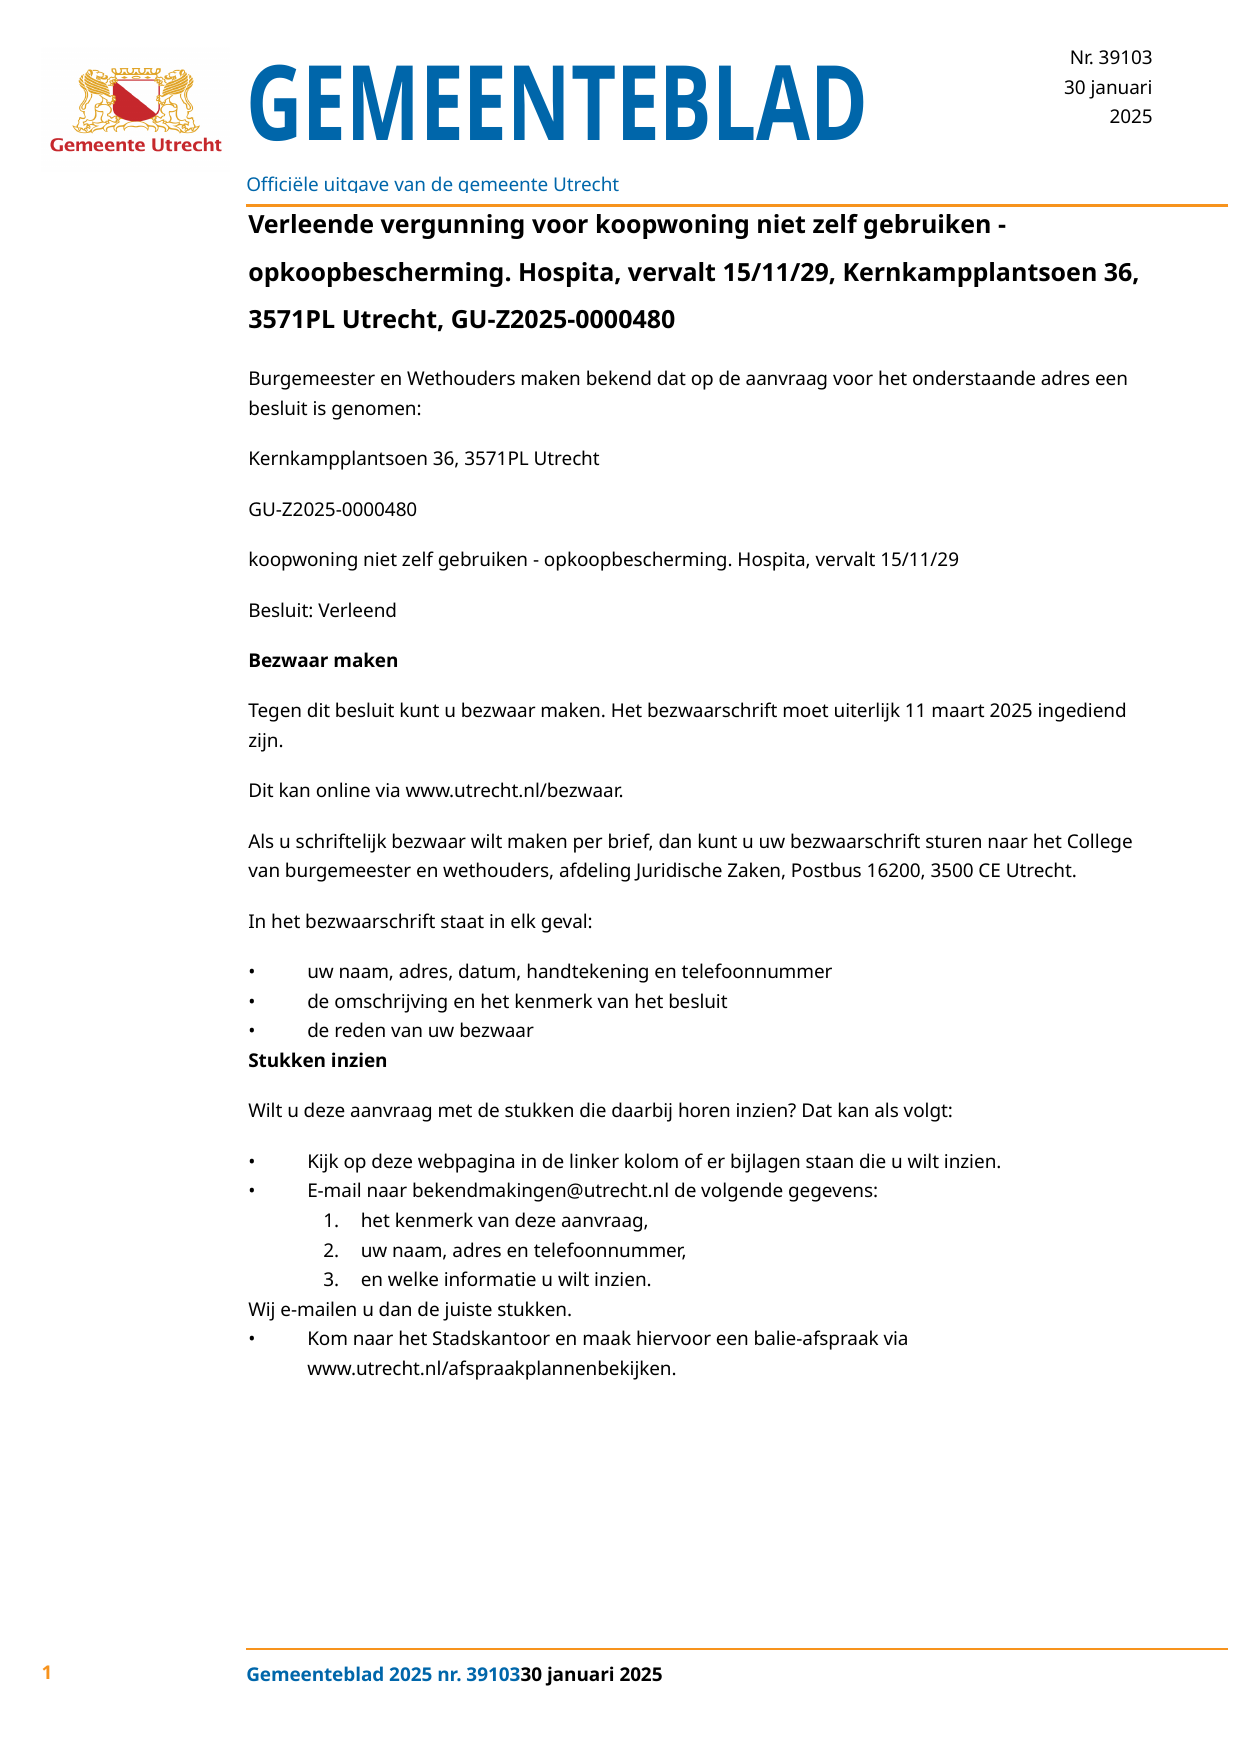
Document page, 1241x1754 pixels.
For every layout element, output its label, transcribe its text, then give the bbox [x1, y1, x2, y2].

list Kom naar het Stadskantoor en maak hiervoor een balie-afspraak via www.utrecht.nl/afspraakplannenbekijken. [248, 1326, 1152, 1381]
text Stukken inzien [248, 1047, 1152, 1073]
text koopwoning niet zelf gebruiken - opkoopbescherming. Hospita, vervalt 15/11/29 [248, 546, 1152, 572]
list Kijk op deze webpagina in de linker kolom of er bijlagen staan die u wilt inzien. [248, 1148, 1152, 1174]
list uw naam, adres, datum, handtekening en telefoonnummer [248, 958, 1152, 984]
list de reden van uw bezwaar [248, 1018, 1152, 1043]
text Wij e-mailen u dan de juiste stukken. [248, 1296, 1152, 1322]
text Dit kan online via www.utrecht.nl/bezwaar. [248, 778, 1152, 803]
text Tegen dit besluit kunt u bezwaar maken. Het bezwaarschrift moet uiterlijk 11 maart 2025 ingediend zijn. [248, 698, 1152, 753]
text Verleende vergunning voor koopwoning niet zelf gebruiken - opkoopbescherming. Hospita, vervalt 15/11/29, Kernkampplantsoen 36, 3571PL Utrecht, GU-Z2025-0000480 [248, 207, 1152, 336]
list E-mail naar bekendmakingen@utrecht.nl de volgende gegevens: [248, 1178, 1152, 1203]
text Als u schriftelijk bezwaar wilt maken per brief, dan kunt u uw bezwaarschrift sturen naar het College van burgemeester en wethouders, afdeling Juridische Zaken, Postbus 16200, 3500 CE Utrecht. [248, 828, 1152, 883]
text GU-Z2025-0000480 [248, 496, 1152, 522]
list het kenmerk van deze aanvraag, [323, 1207, 1152, 1233]
text In het bezwaarschrift staat in elk geval: [248, 908, 1152, 934]
text Wilt u deze aanvraag met de stukken die daarbij horen inzien? Dat kan als volgt: [248, 1098, 1152, 1123]
list uw naam, adres en telefoonnummer, [323, 1237, 1152, 1262]
picture [41, 47, 231, 172]
text Kernkampplantsoen 36, 3571PL Utrecht [248, 446, 1152, 471]
text Burgemeester en Wethouders maken bekend dat op de aanvraag voor het onderstaande adres een besluit is genomen: [248, 366, 1152, 421]
list en welke informatie u wilt inzien. [323, 1266, 1152, 1292]
text Bezwaar maken [248, 647, 1152, 673]
list de omschrijving en het kenmerk van het besluit [248, 988, 1152, 1014]
text Besluit: Verleend [248, 597, 1152, 622]
